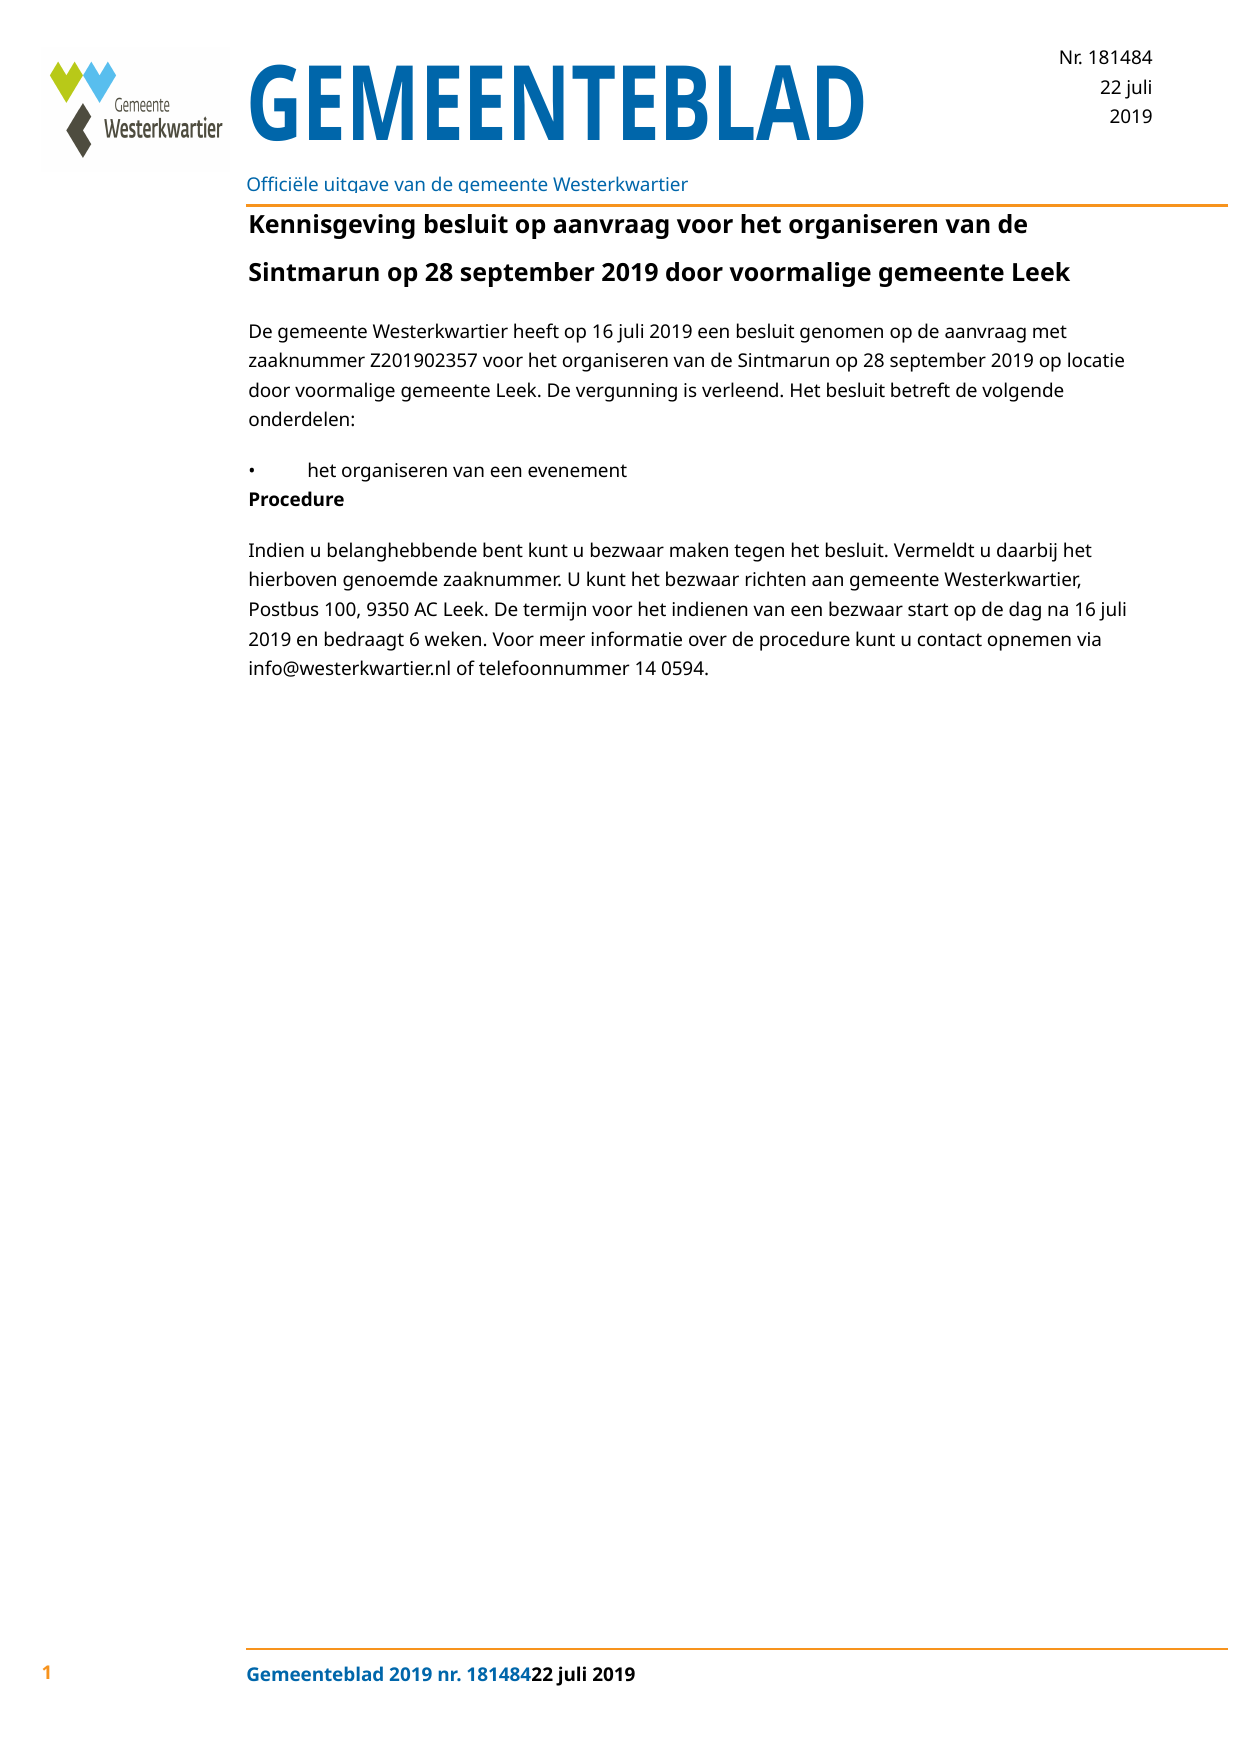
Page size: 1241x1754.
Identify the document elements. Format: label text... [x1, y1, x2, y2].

text Indien u belanghebbende bent kunt u bezwaar maken tegen het besluit. Vermeldt u daarbij het hierboven genoemde zaaknummer. U kunt het bezwaar richten aan gemeente Westerkwartier, Postbus 100, 9350 AC Leek. De termijn voor het indienen van een bezwaar start op de dag na 16 juli 2019 en bedraagt 6 weken. Voor meer informatie over de procedure kunt u contact opnemen via info@westerkwartier.nl of telefoonnummer 14 0594. [248, 537, 1152, 681]
text Kennisgeving besluit op aanvraag voor het organiseren van de Sintmarun op 28 september 2019 door voormalige gemeente Leek [248, 207, 1152, 288]
text De gemeente Westerkwartier heeft op 16 juli 2019 een besluit genomen op de aanvraag met zaaknummer Z201902357 voor het organiseren van de Sintmarun op 28 september 2019 op locatie door voormalige gemeente Leek. De vergunning is verleend. Het besluit betreft de volgende onderdelen: [248, 318, 1152, 432]
list het organiseren van een evenement [248, 457, 1152, 483]
picture [41, 47, 231, 172]
text Procedure [248, 487, 1152, 512]
